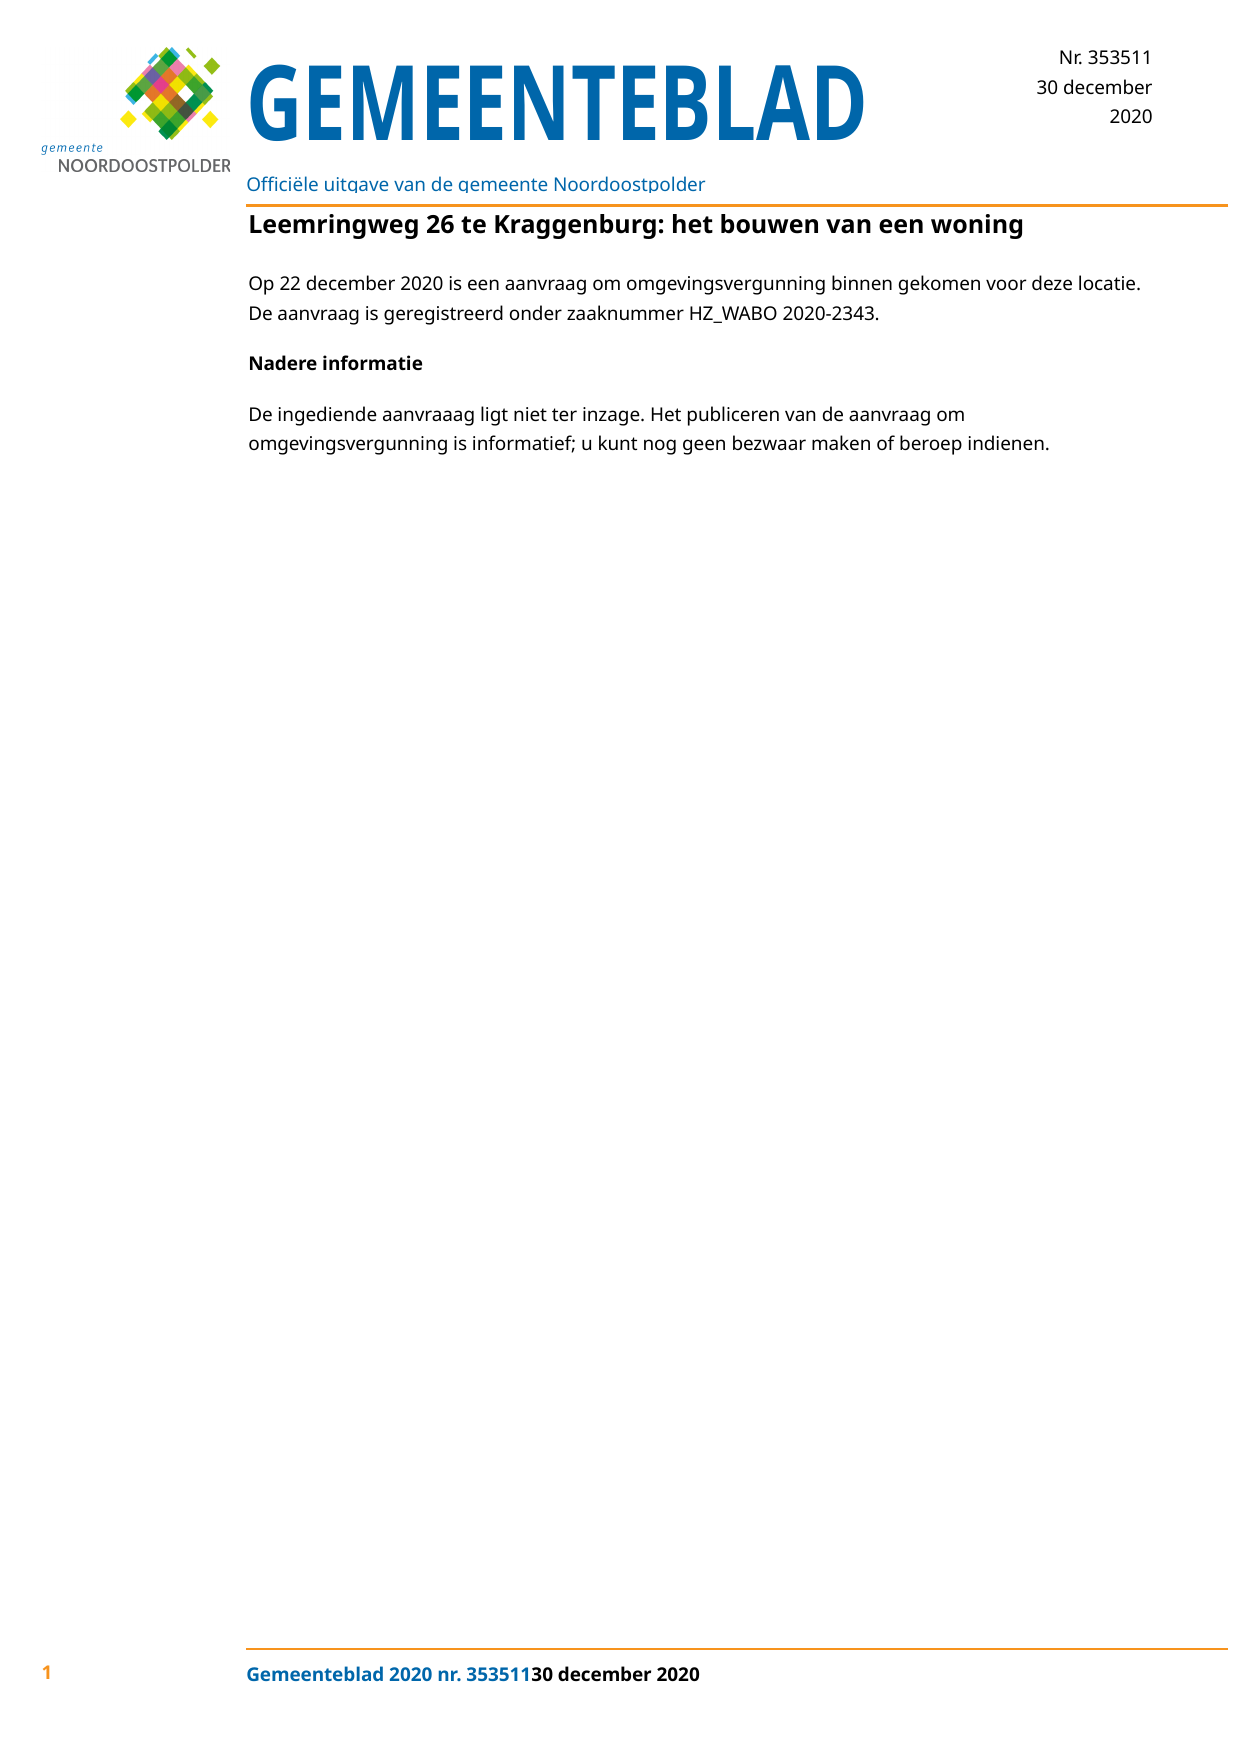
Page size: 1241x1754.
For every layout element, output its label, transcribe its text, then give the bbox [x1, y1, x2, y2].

picture [41, 47, 231, 172]
text Nadere informatie [248, 350, 1152, 376]
text Leemringweg 26 te Kraggenburg: het bouwen van een woning [248, 207, 1152, 241]
text Op 22 december 2020 is een aanvraag om omgevingsvergunning binnen gekomen voor deze locatie. De aanvraag is geregistreerd onder zaaknummer HZ_WABO 2020-2343. [248, 270, 1152, 326]
text De ingediende aanvraaag ligt niet ter inzage. Het publiceren van de aanvraag om omgevingsvergunning is informatief; u kunt nog geen bezwaar maken of beroep indienen. [248, 401, 1152, 456]
